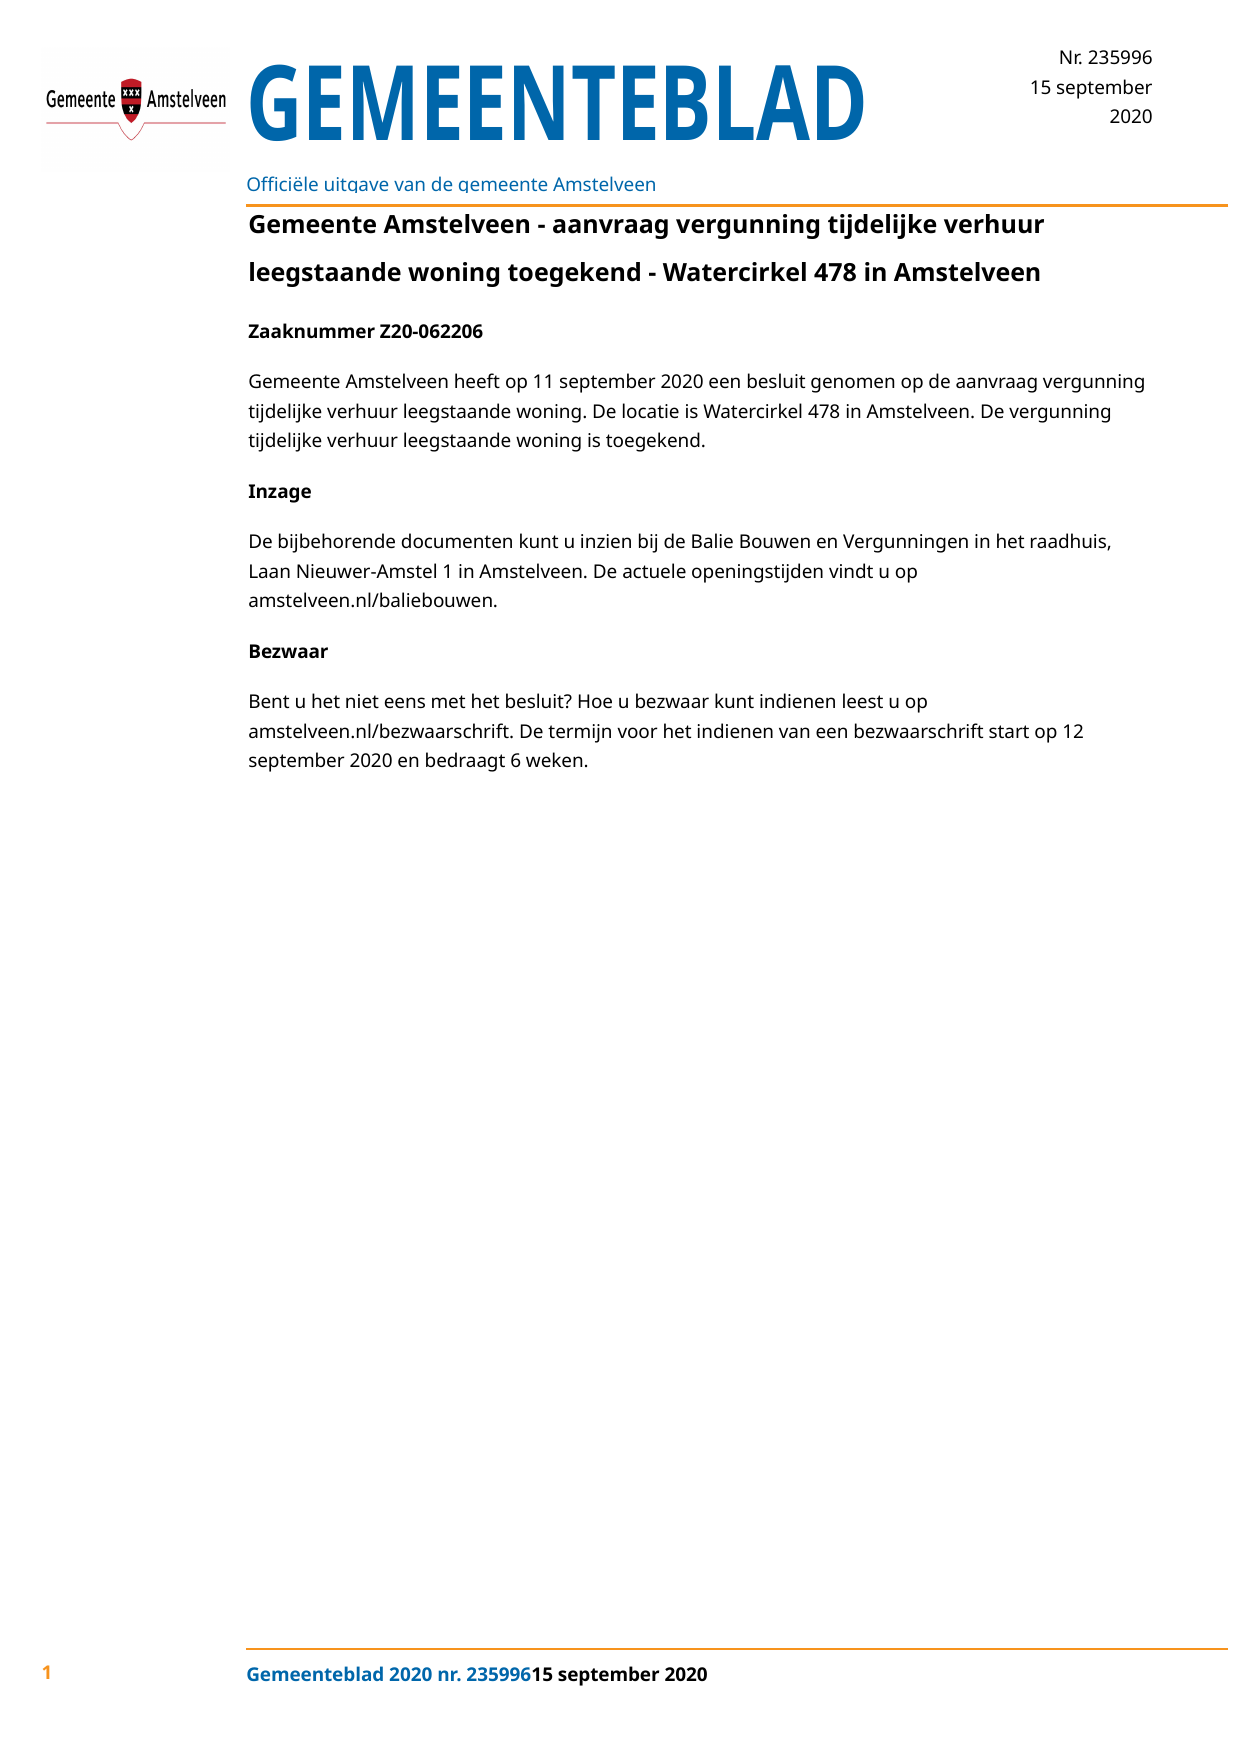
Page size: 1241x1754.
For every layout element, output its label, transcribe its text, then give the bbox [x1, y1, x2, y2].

text Bent u het niet eens met het besluit? Hoe u bezwaar kunt indienen leest u op amstelveen.nl/bezwaarschrift. De termijn voor het indienen van een bezwaarschrift start op 12 september 2020 en bedraagt 6 weken. [248, 688, 1152, 773]
text Inzage [248, 478, 1152, 504]
text Gemeente Amstelveen heeft op 11 september 2020 een besluit genomen op de aanvraag vergunning tijdelijke verhuur leegstaande woning. De locatie is Watercirkel 478 in Amstelveen. De vergunning tijdelijke verhuur leegstaande woning is toegekend. [248, 368, 1152, 453]
text Gemeente Amstelveen - aanvraag vergunning tijdelijke verhuur leegstaande woning toegekend - Watercirkel 478 in Amstelveen [248, 207, 1152, 288]
picture [41, 47, 231, 172]
text De bijbehorende documenten kunt u inzien bij de Balie Bouwen en Vergunningen in het raadhuis, Laan Nieuwer-Amstel 1 in Amstelveen. De actuele openingstijden vindt u op amstelveen.nl/baliebouwen. [248, 528, 1152, 613]
text Bezwaar [248, 638, 1152, 664]
text Zaaknummer Z20-062206 [248, 318, 1152, 344]
